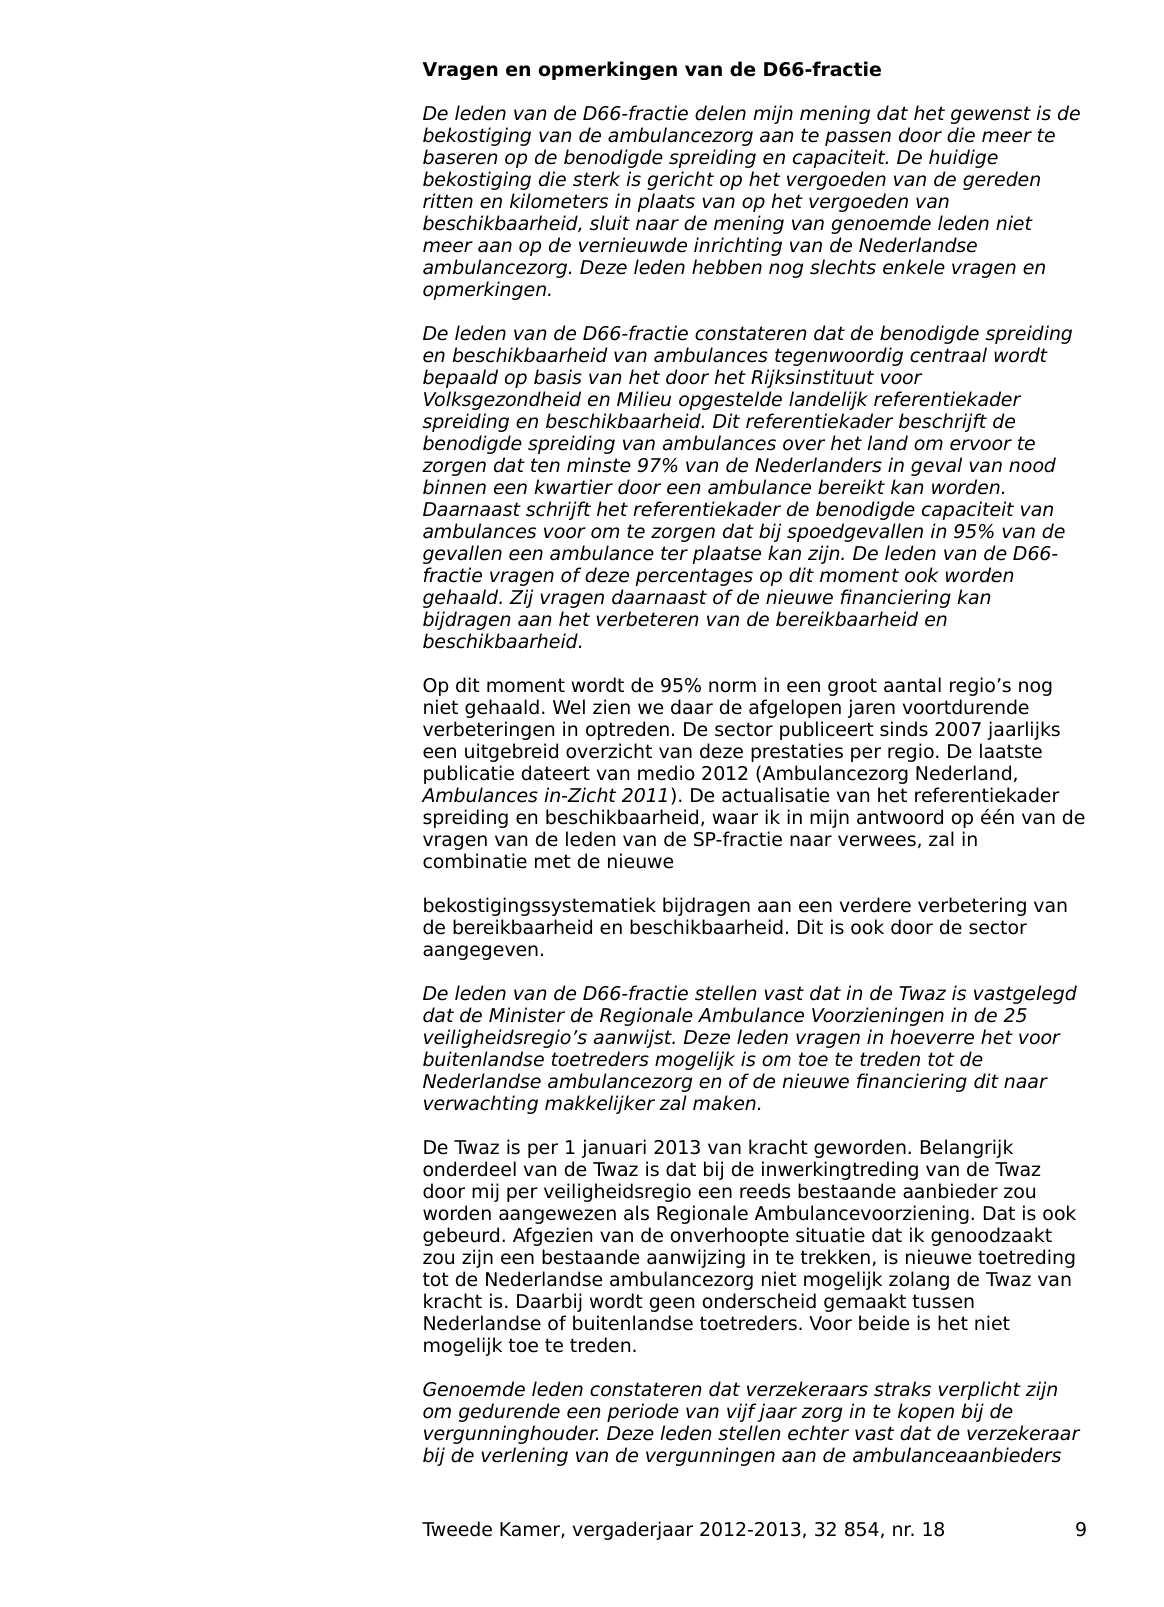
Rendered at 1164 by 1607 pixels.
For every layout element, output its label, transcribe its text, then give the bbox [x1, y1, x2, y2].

text bekostigingssystematiek bijdragen aan een verdere verbetering van de bereikbaarheid en beschikbaarheid. Dit is ook door de sector aangegeven. [422, 895, 1087, 961]
text De leden van de D66-fractie stellen vast dat in de Twaz is vastgelegd dat de Minister de Regionale Ambulance Voorzieningen in de 25 veiligheidsregio’s aanwijst. Deze leden vragen in hoeverre het voor buitenlandse toetreders mogelijk is om toe te treden tot de Nederlandse ambulancezorg en of de nieuwe financiering dit naar verwachting makkelijker zal maken. [422, 983, 1087, 1115]
text Genoemde leden constateren dat verzekeraars straks verplicht zijn om gedurende een periode van vijf jaar zorg in te kopen bij de vergunninghouder. Deze leden stellen echter vast dat de verzekeraar bij de verlening van de vergunningen aan de ambulanceaanbieders [422, 1379, 1087, 1467]
text De leden van de D66-fractie delen mijn mening dat het gewenst is de bekostiging van de ambulancezorg aan te passen door die meer te baseren op de benodigde spreiding en capaciteit. De huidige bekostiging die sterk is gericht op het vergoeden van de gereden ritten en kilometers in plaats van op het vergoeden van beschikbaarheid, sluit naar de mening van genoemde leden niet meer aan op de vernieuwde inrichting van de Nederlandse ambulancezorg. Deze leden hebben nog slechts enkele vragen en opmerkingen. [422, 103, 1087, 301]
subtitle Vragen en opmerkingen van de D66-fractie [422, 59, 1087, 81]
text Op dit moment wordt de 95% norm in een groot aantal regio’s nog niet gehaald. Wel zien we daar de afgelopen jaren voortdurende verbeteringen in optreden. De sector publiceert sinds 2007 jaarlijks een uitgebreid overzicht van deze prestaties per regio. De laatste publicatie dateert van medio 2012 (Ambulancezorg Nederland, Ambulances in-Zicht 2011). De actualisatie van het referentiekader spreiding en beschikbaarheid, waar ik in mijn antwoord op één van de vragen van de leden van de SP-fractie naar verwees, zal in combinatie met de nieuwe [422, 675, 1087, 873]
text De Twaz is per 1 januari 2013 van kracht geworden. Belangrijk onderdeel van de Twaz is dat bij de inwerkingtreding van de Twaz door mij per veiligheidsregio een reeds bestaande aanbieder zou worden aangewezen als Regionale Ambulancevoorziening. Dat is ook gebeurd. Afgezien van de onverhoopte situatie dat ik genoodzaakt zou zijn een bestaande aanwijzing in te trekken, is nieuwe toetreding tot de Nederlandse ambulancezorg niet mogelijk zolang de Twaz van kracht is. Daarbij wordt geen onderscheid gemaakt tussen Nederlandse of buitenlandse toetreders. Voor beide is het niet mogelijk toe te treden. [422, 1137, 1087, 1357]
text De leden van de D66-fractie constateren dat de benodigde spreiding en beschikbaarheid van ambulances tegenwoordig centraal wordt bepaald op basis van het door het Rijksinstituut voor Volksgezondheid en Milieu opgestelde landelijk referentiekader spreiding en beschikbaarheid. Dit referentiekader beschrijft de benodigde spreiding van ambulances over het land om ervoor te zorgen dat ten minste 97% van de Nederlanders in geval van nood binnen een kwartier door een ambulance bereikt kan worden. Daarnaast schrijft het referentiekader de benodigde capaciteit van ambulances voor om te zorgen dat bij spoedgevallen in 95% van de gevallen een ambulance ter plaatse kan zijn. De leden van de D66-fractie vragen of deze percentages op dit moment ook worden gehaald. Zij vragen daarnaast of de nieuwe financiering kan bijdragen aan het verbeteren van de bereikbaarheid en beschikbaarheid. [422, 323, 1087, 653]
